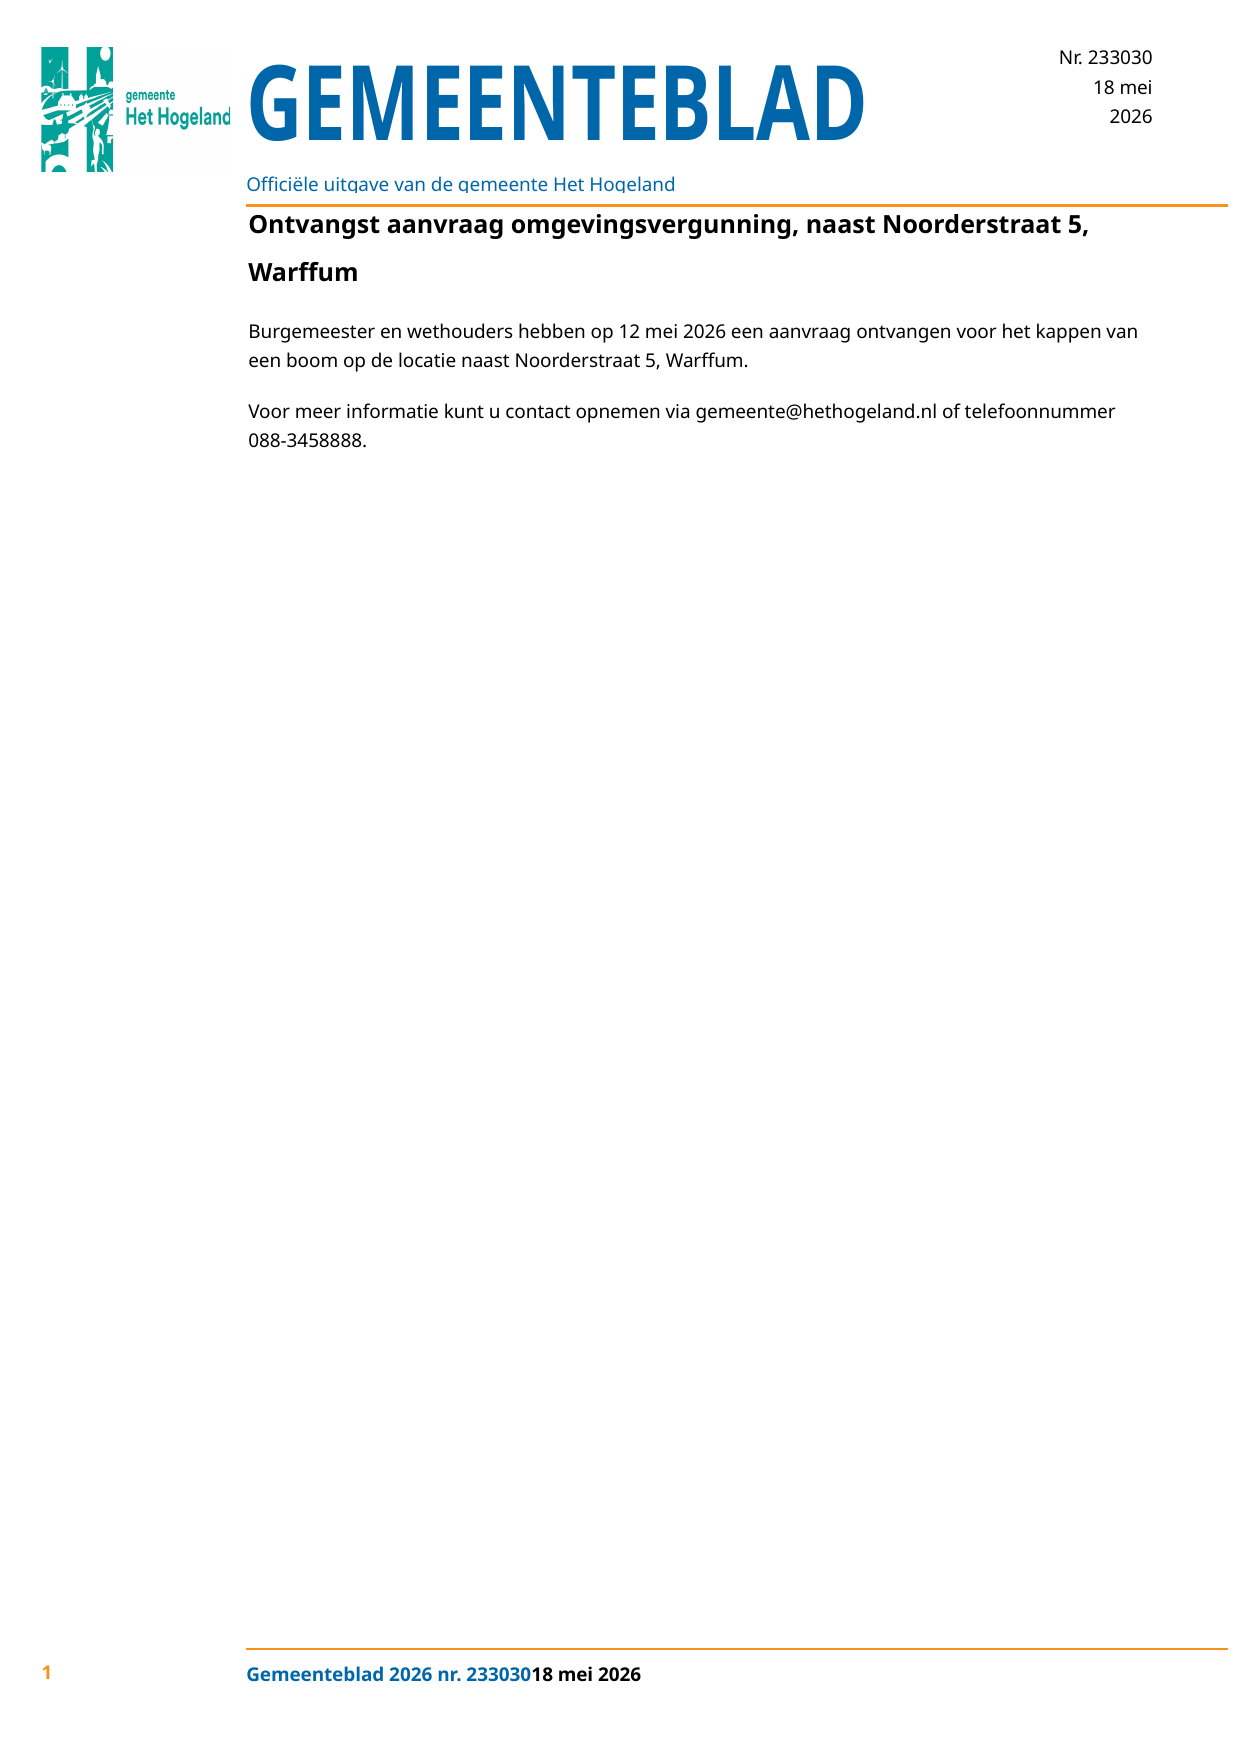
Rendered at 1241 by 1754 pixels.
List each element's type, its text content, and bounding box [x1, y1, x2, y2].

text Ontvangst aanvraag omgevingsvergunning, naast Noorderstraat 5, Warffum [248, 207, 1152, 288]
text Burgemeester en wethouders hebben op 12 mei 2026 een aanvraag ontvangen voor het kappen van een boom op de locatie naast Noorderstraat 5, Warffum. [248, 318, 1152, 373]
picture [41, 47, 231, 172]
text Voor meer informatie kunt u contact opnemen via gemeente@hethogeland.nl of telefoonnummer 088-3458888. [248, 398, 1152, 453]
